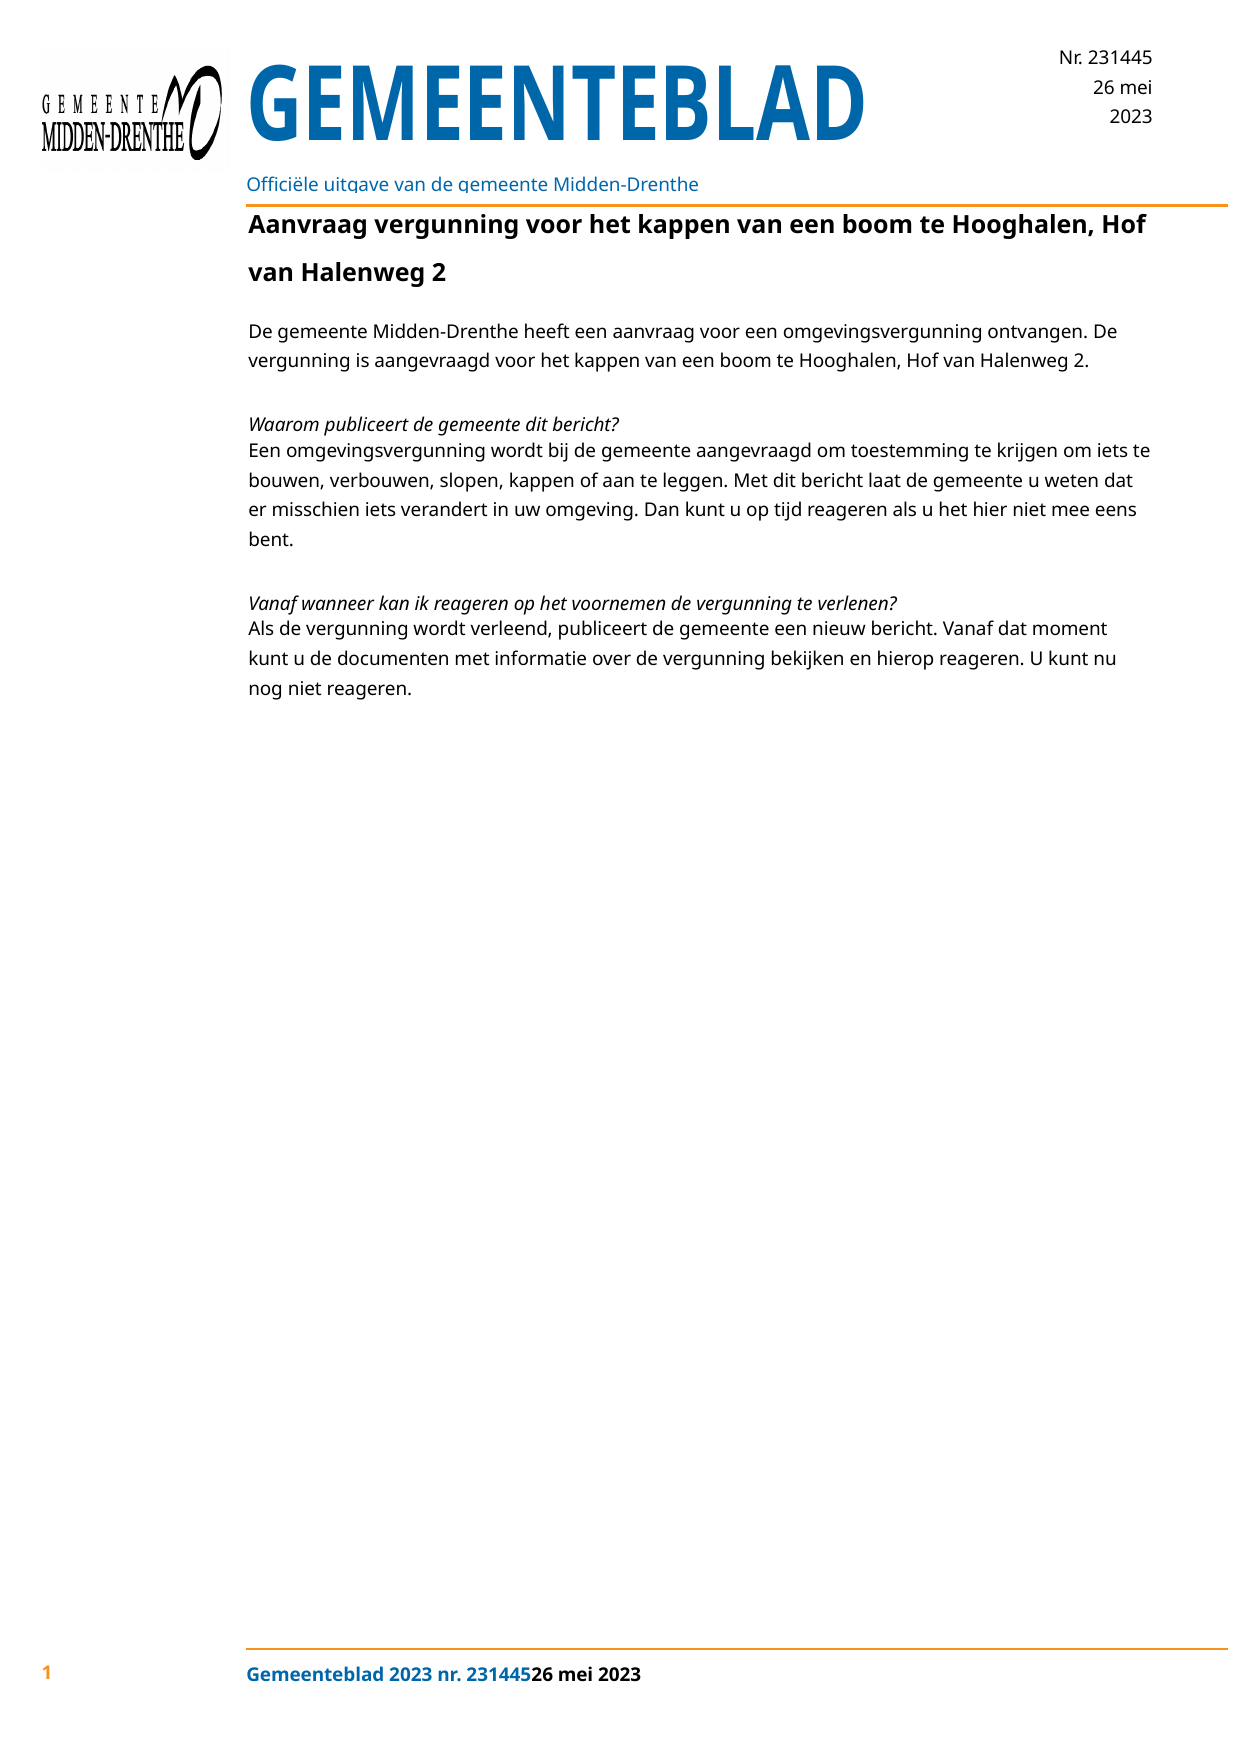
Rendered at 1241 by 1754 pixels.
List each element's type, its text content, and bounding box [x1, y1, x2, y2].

text Als de vergunning wordt verleend, publiceert de gemeente een nieuw bericht. Vanaf dat moment kunt u de documenten met informatie over de vergunning bekijken en hierop reageren. U kunt nu nog niet reageren. [248, 616, 1152, 701]
text Aanvraag vergunning voor het kappen van een boom te Hooghalen, Hof van Halenweg 2 [248, 207, 1152, 288]
text Vanaf wanneer kan ik reageren op het voornemen de vergunning te verlenen? [248, 590, 1152, 616]
text Een omgevingsvergunning wordt bij de gemeente aangevraagd om toestemming te krijgen om iets te bouwen, verbouwen, slopen, kappen of aan te leggen. Met dit bericht laat de gemeente u weten dat er misschien iets verandert in uw omgeving. Dan kunt u op tijd reageren als u het hier niet mee eens bent. [248, 437, 1152, 552]
text Waarom publiceert de gemeente dit bericht? [248, 411, 1152, 437]
picture [41, 47, 231, 172]
text De gemeente Midden-Drenthe heeft een aanvraag voor een omgevingsvergunning ontvangen. De vergunning is aangevraagd voor het kappen van een boom te Hooghalen, Hof van Halenweg 2. [248, 318, 1152, 373]
